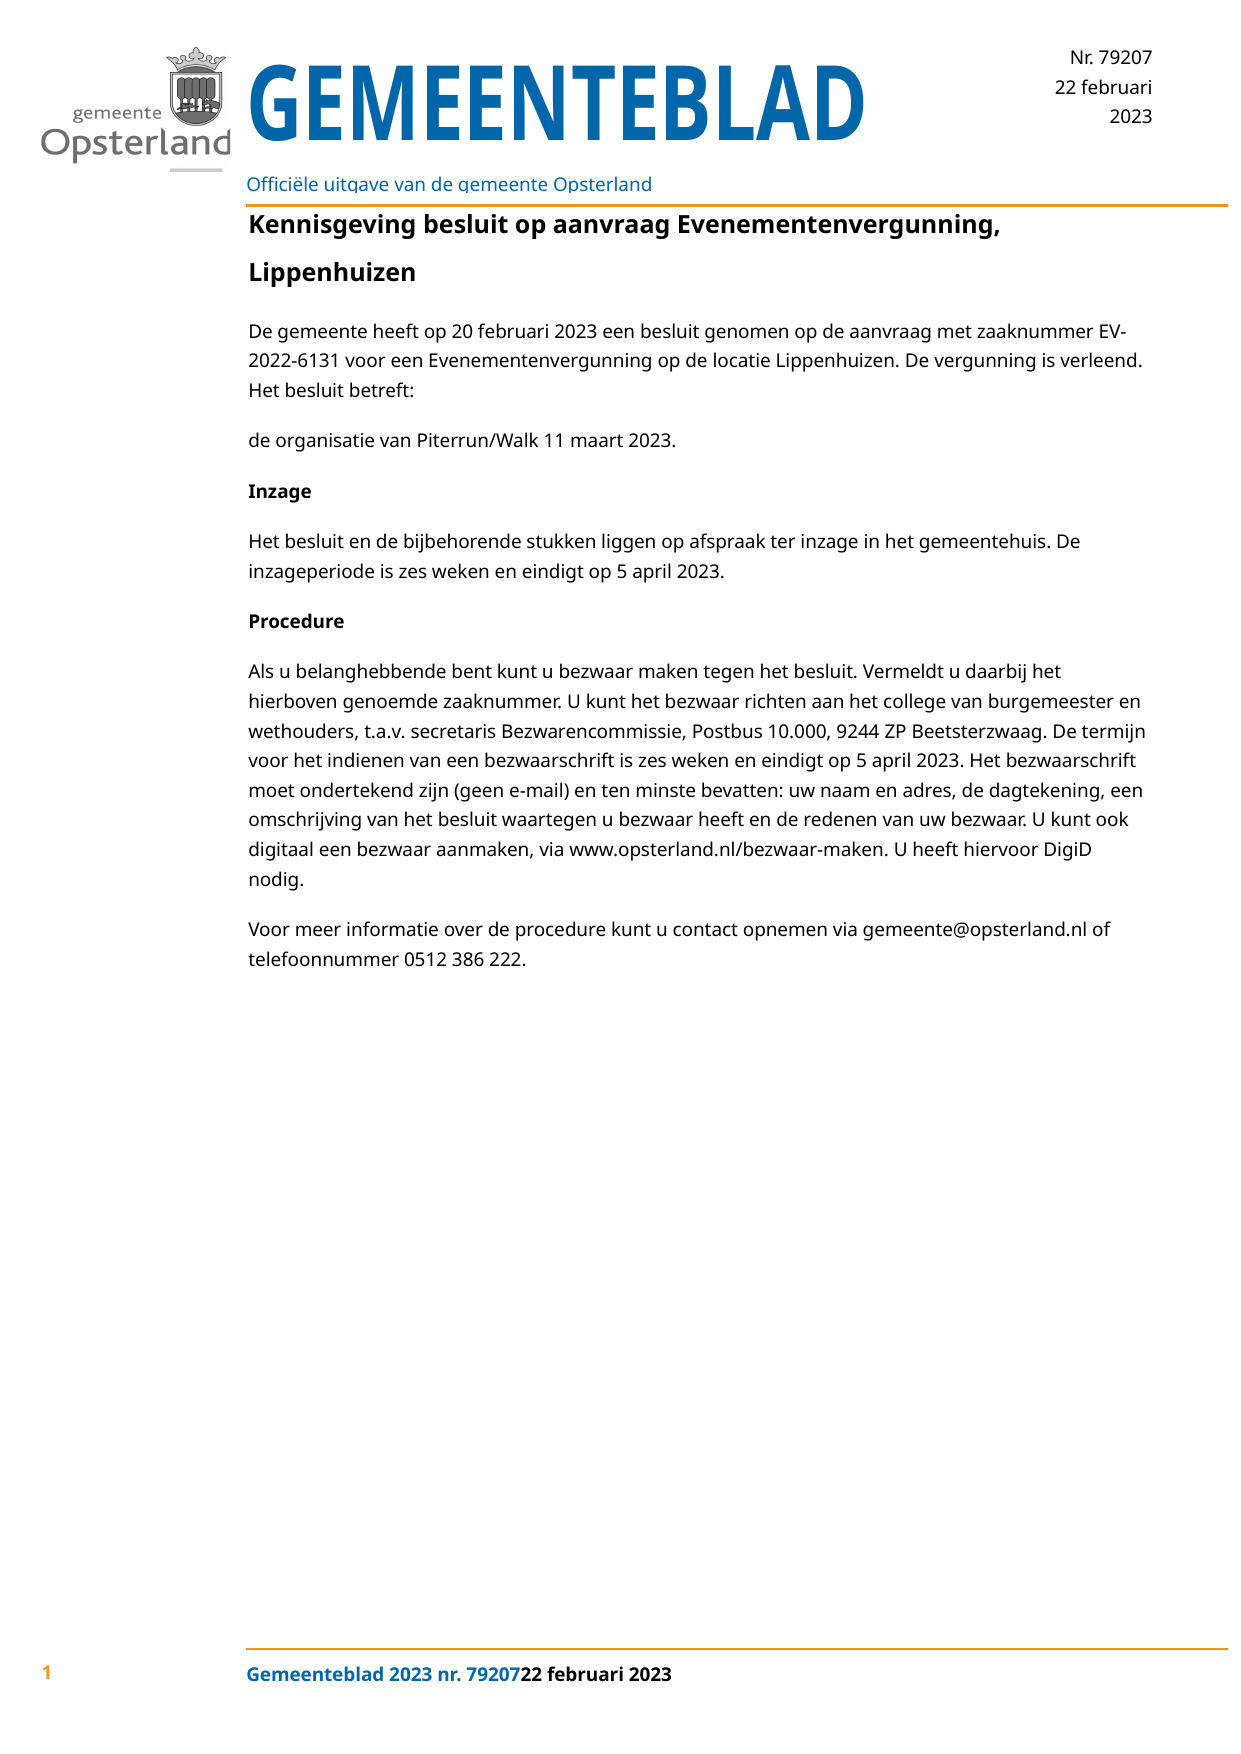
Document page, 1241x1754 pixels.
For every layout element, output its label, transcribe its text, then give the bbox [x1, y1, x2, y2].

text De gemeente heeft op 20 februari 2023 een besluit genomen op de aanvraag met zaaknummer EV-2022-6131 voor een Evenementenvergunning op de locatie Lippenhuizen. De vergunning is verleend. Het besluit betreft: [248, 318, 1152, 403]
picture [41, 47, 231, 172]
text Voor meer informatie over de procedure kunt u contact opnemen via gemeente@opsterland.nl of telefoonnummer 0512 386 222. [248, 916, 1152, 972]
text Kennisgeving besluit op aanvraag Evenementenvergunning, Lippenhuizen [248, 207, 1152, 288]
text Het besluit en de bijbehorende stukken liggen op afspraak ter inzage in het gemeentehuis. De inzageperiode is zes weken en eindigt op 5 april 2023. [248, 528, 1152, 584]
text Procedure [248, 608, 1152, 634]
text Als u belanghebbende bent kunt u bezwaar maken tegen het besluit. Vermeldt u daarbij het hierboven genoemde zaaknummer. U kunt het bezwaar richten aan het college van burgemeester en wethouders, t.a.v. secretaris Bezwarencommissie, Postbus 10.000, 9244 ZP Beetsterzwaag. De termijn voor het indienen van een bezwaarschrift is zes weken en eindigt op 5 april 2023. Het bezwaarschrift moet ondertekend zijn (geen e-mail) en ten minste bevatten: uw naam en adres, de dagtekening, een omschrijving van het besluit waartegen u bezwaar heeft en de redenen van uw bezwaar. U kunt ook digitaal een bezwaar aanmaken, via www.opsterland.nl/bezwaar-maken. U heeft hiervoor DigiD nodig. [248, 659, 1152, 892]
text Inzage [248, 478, 1152, 504]
text de organisatie van Piterrun/Walk 11 maart 2023. [248, 427, 1152, 453]
